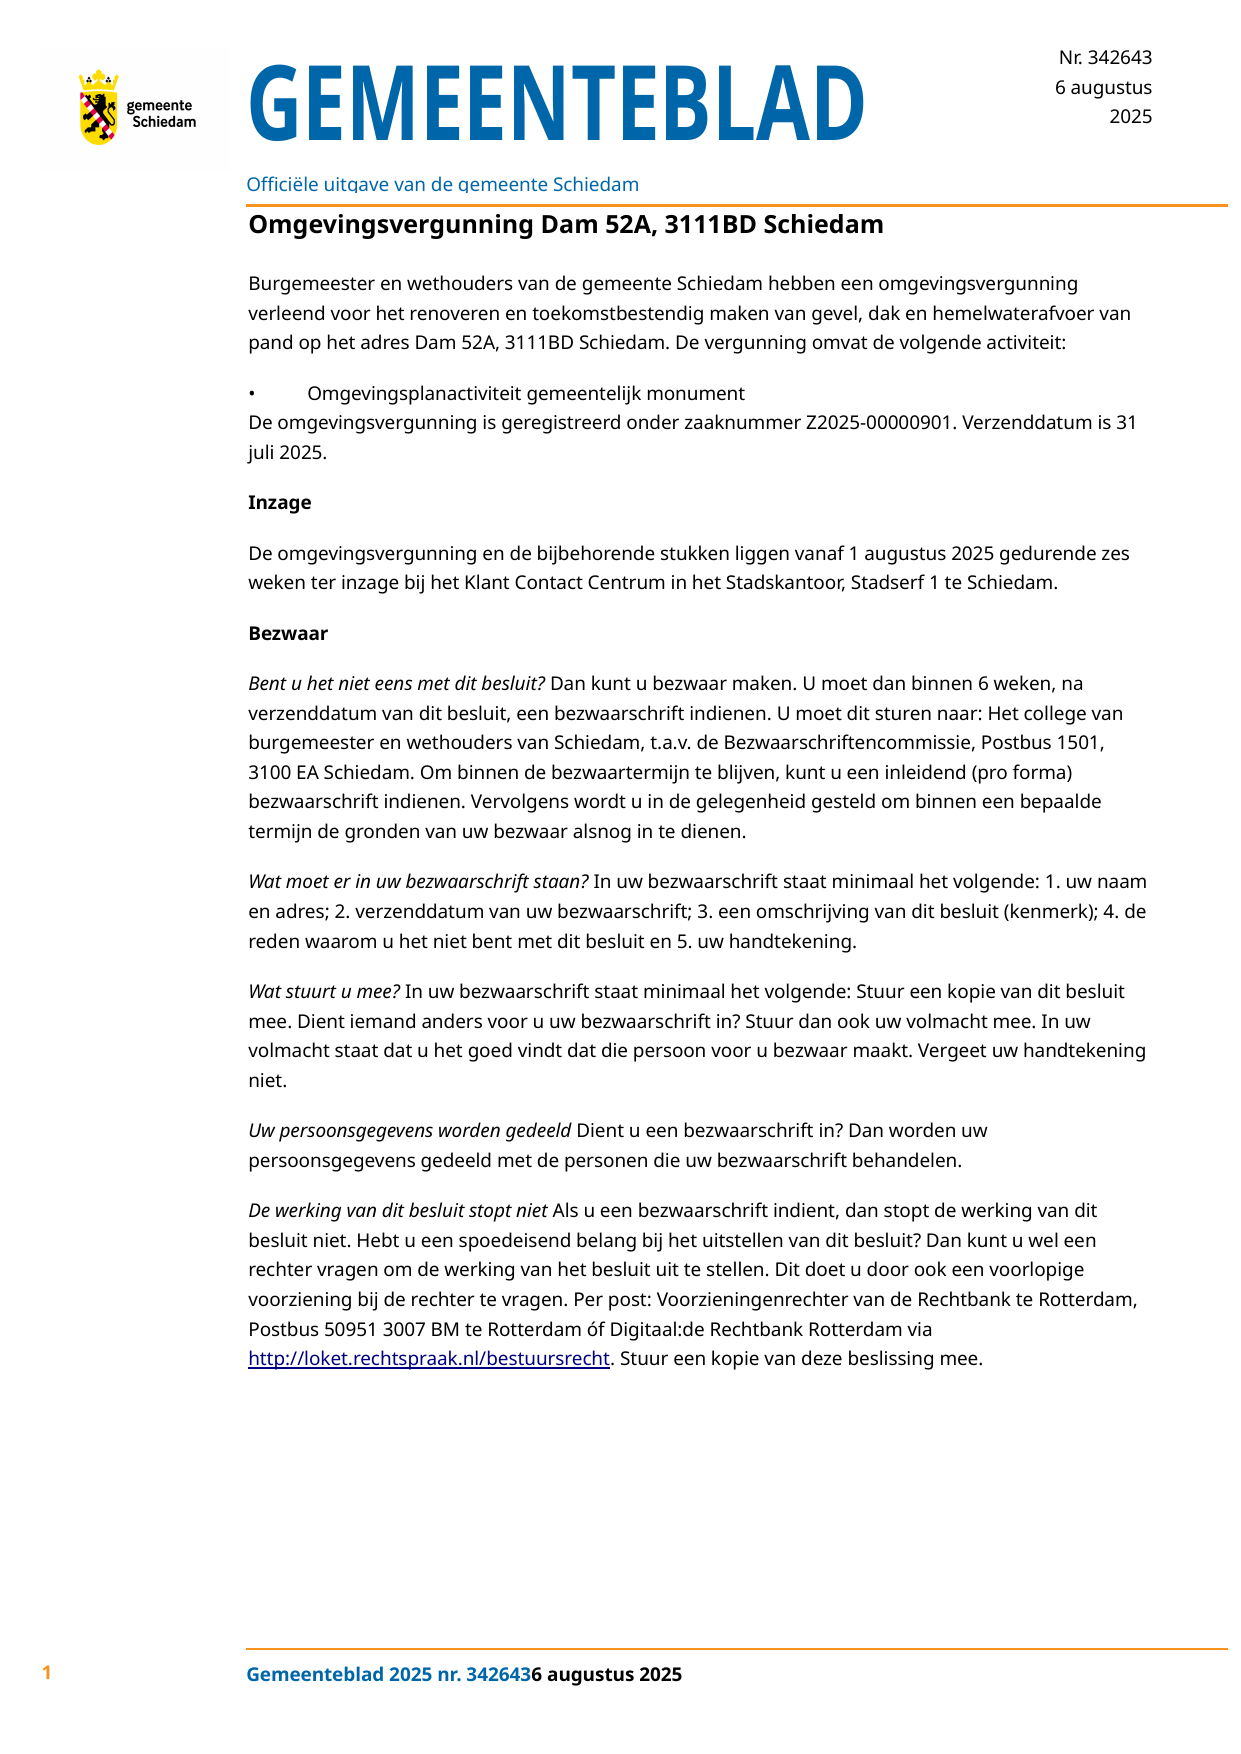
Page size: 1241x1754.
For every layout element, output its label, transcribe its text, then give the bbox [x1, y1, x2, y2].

text De omgevingsvergunning is geregistreerd onder zaaknummer Z2025-00000901. Verzenddatum is 31 juli 2025. [248, 409, 1152, 465]
picture [41, 47, 231, 172]
text De werking van dit besluit stopt niet Als u een bezwaarschrift indient, dan stopt de werking van dit besluit niet. Hebt u een spoedeisend belang bij het uitstellen van dit besluit? Dan kunt u wel een rechter vragen om de werking van het besluit uit te stellen. Dit doet u door ook een voorlopige voorziening bij de rechter te vragen. Per post: Voorzieningenrechter van de Rechtbank te Rotterdam, Postbus 50951 3007 BM te Rotterdam óf Digitaal:de Rechtbank Rotterdam via http://loket.rechtspraak.nl/bestuursrecht. Stuur een kopie van deze beslissing mee. [248, 1197, 1152, 1371]
text Omgevingsvergunning Dam 52A, 3111BD Schiedam [248, 207, 1152, 241]
text Bezwaar [248, 620, 1152, 646]
text De omgevingsvergunning en de bijbehorende stukken liggen vanaf 1 augustus 2025 gedurende zes weken ter inzage bij het Klant Contact Centrum in het Stadskantoor, Stadserf 1 te Schiedam. [248, 540, 1152, 595]
text Wat stuurt u mee? In uw bezwaarschrift staat minimaal het volgende: Stuur een kopie van dit besluit mee. Dient iemand anders voor u uw bezwaarschrift in? Stuur dan ook uw volmacht mee. In uw volmacht staat dat u het goed vindt dat die persoon voor u bezwaar maakt. Vergeet uw handtekening niet. [248, 978, 1152, 1093]
list Omgevingsplanactiviteit gemeentelijk monument [248, 380, 1152, 406]
text Burgemeester en wethouders van de gemeente Schiedam hebben een omgevingsvergunning verleend voor het renoveren en toekomstbestendig maken van gevel, dak en hemelwaterafvoer van pand op het adres Dam 52A, 3111BD Schiedam. De vergunning omvat de volgende activiteit: [248, 270, 1152, 355]
text Inzage [248, 489, 1152, 515]
text Bent u het niet eens met dit besluit? Dan kunt u bezwaar maken. U moet dan binnen 6 weken, na verzenddatum van dit besluit, een bezwaarschrift indienen. U moet dit sturen naar: Het college van burgemeester en wethouders van Schiedam, t.a.v. de Bezwaarschriftencommissie, Postbus 1501, 3100 EA Schiedam. Om binnen de bezwaartermijn te blijven, kunt u een inleidend (pro forma) bezwaarschrift indienen. Vervolgens wordt u in de gelegenheid gesteld om binnen een bepaalde termijn de gronden van uw bezwaar alsnog in te dienen. [248, 670, 1152, 844]
text Uw persoonsgegevens worden gedeeld Dient u een bezwaarschrift in? Dan worden uw persoonsgegevens gedeeld met de personen die uw bezwaarschrift behandelen. [248, 1117, 1152, 1173]
text Wat moet er in uw bezwaarschrift staan? In uw bezwaarschrift staat minimaal het volgende: 1. uw naam en adres; 2. verzenddatum van uw bezwaarschrift; 3. een omschrijving van dit besluit (kenmerk); 4. de reden waarom u het niet bent met dit besluit en 5. uw handtekening. [248, 869, 1152, 953]
